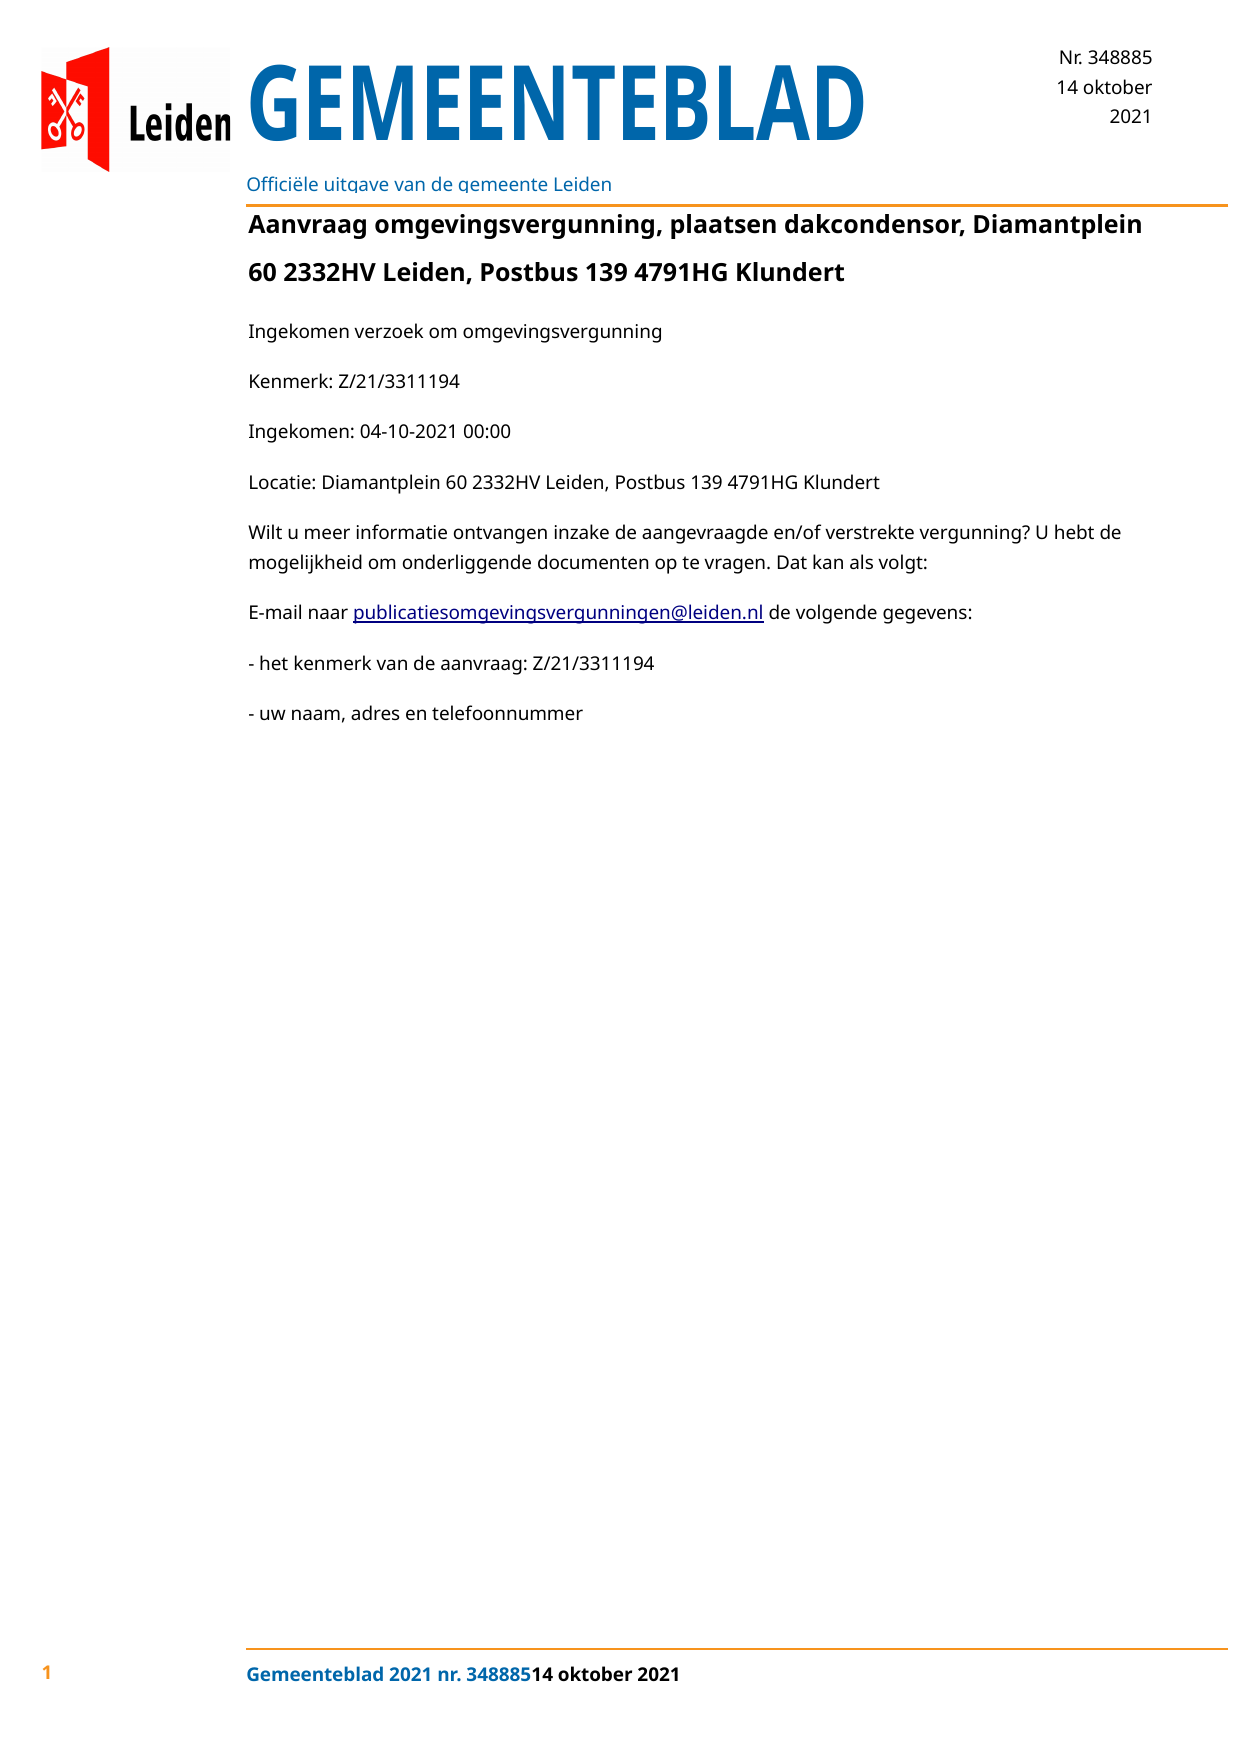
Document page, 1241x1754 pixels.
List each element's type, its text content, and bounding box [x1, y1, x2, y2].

text Locatie: Diamantplein 60 2332HV Leiden, Postbus 139 4791HG Klundert [248, 469, 1152, 495]
text - het kenmerk van de aanvraag: Z/21/3311194 [248, 650, 1152, 676]
text E-mail naar publicatiesomgevingsvergunningen@leiden.nl de volgende gegevens: [248, 599, 1152, 625]
text Kenmerk: Z/21/3311194 [248, 368, 1152, 394]
picture [41, 47, 231, 172]
text Ingekomen: 04-10-2021 00:00 [248, 419, 1152, 444]
text Aanvraag omgevingsvergunning, plaatsen dakcondensor, Diamantplein 60 2332HV Leiden, Postbus 139 4791HG Klundert [248, 207, 1152, 288]
text - uw naam, adres en telefoonnummer [248, 700, 1152, 726]
text Wilt u meer informatie ontvangen inzake de aangevraagde en/of verstrekte vergunning? U hebt de mogelijkheid om onderliggende documenten op te vragen. Dat kan als volgt: [248, 519, 1152, 575]
text Ingekomen verzoek om omgevingsvergunning [248, 318, 1152, 344]
